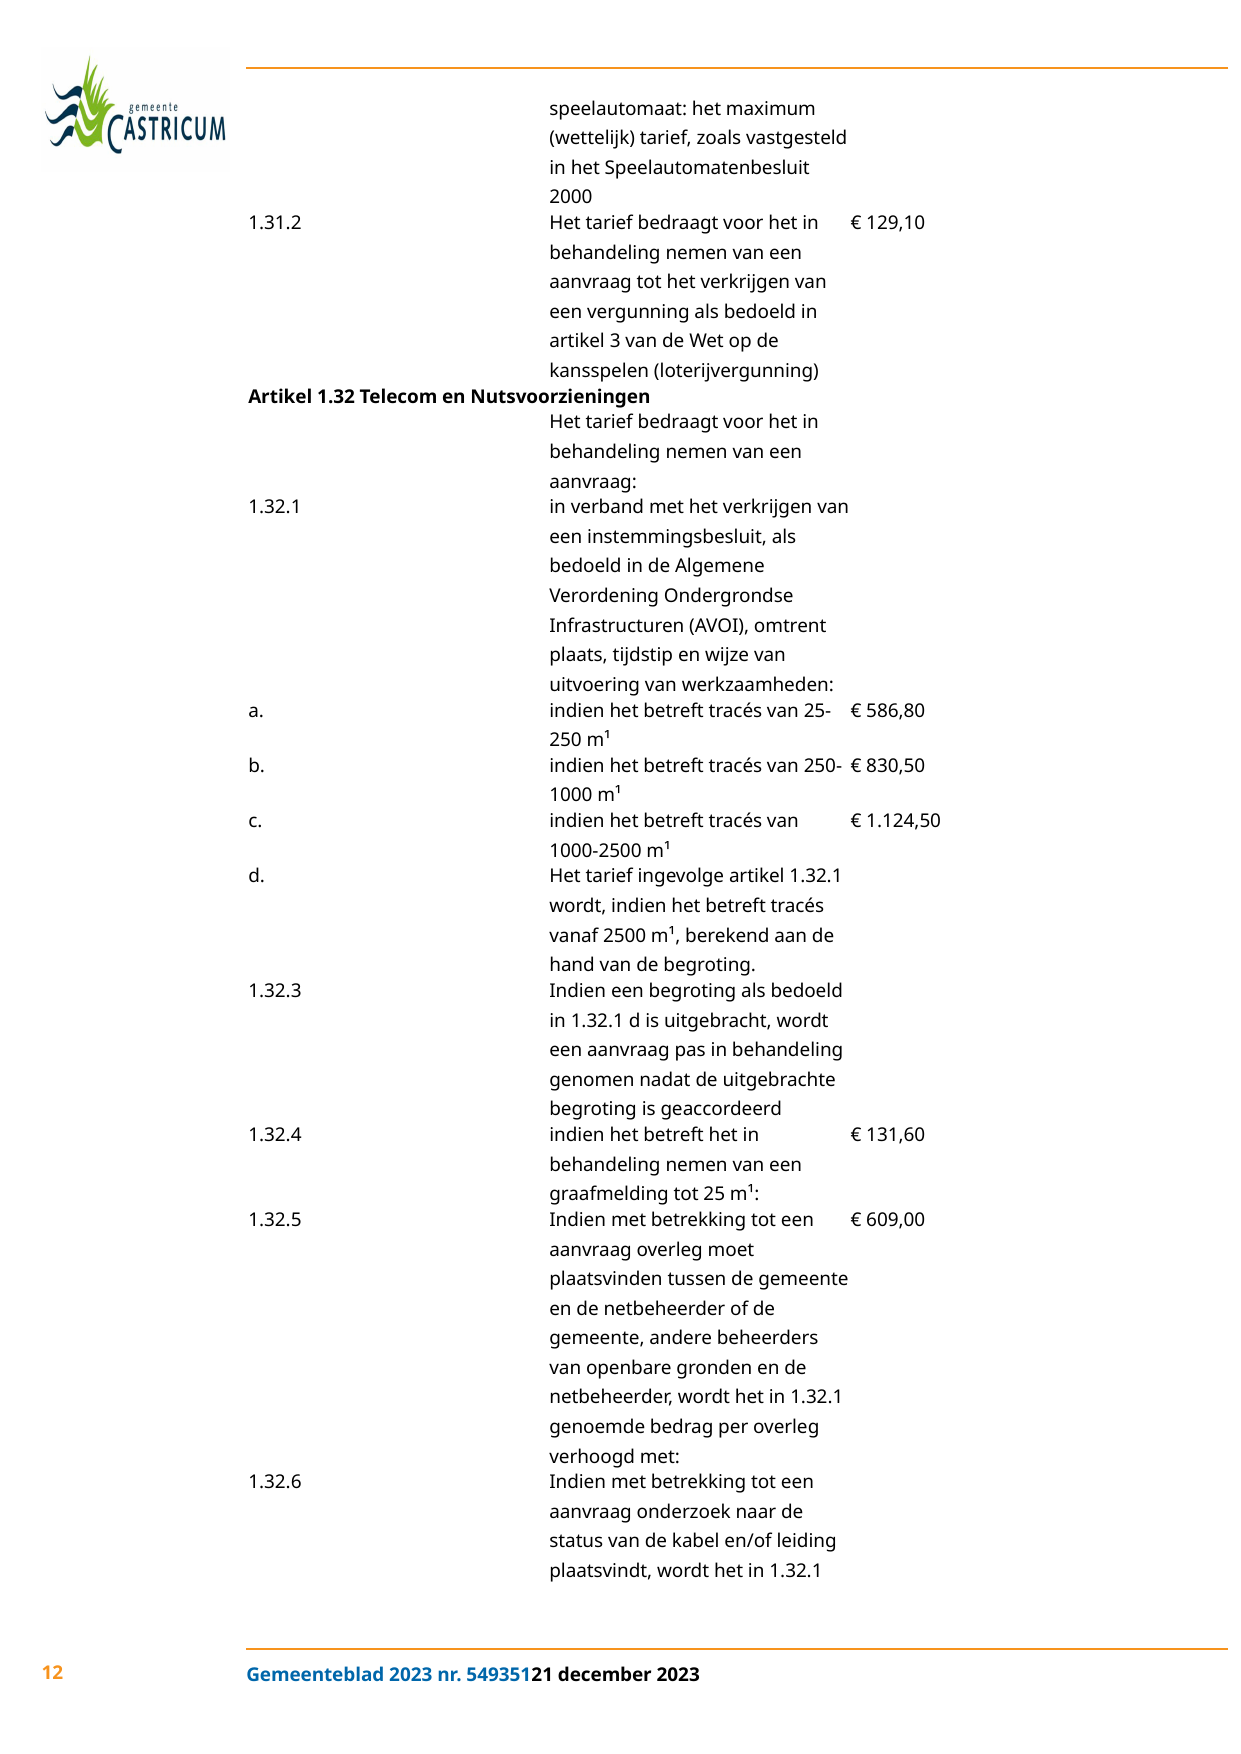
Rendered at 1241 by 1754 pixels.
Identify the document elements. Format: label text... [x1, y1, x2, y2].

table_cell Indien met betrekking tot een aanvraag onderzoek naar de status van de kabel en/of leiding plaatsvindt, wordt het in 1.32.1 [549, 1469, 850, 1583]
table_cell Het tarief ingevolge artikel 1.32.1 wordt, indien het betreft tracés vanaf 2500 m¹, berekend aan de hand van de begroting. [549, 863, 850, 977]
table_cell 1.31.2 [248, 209, 549, 383]
table_cell 1.32.3 [248, 977, 549, 1121]
table_cell indien het betreft tracés van 25-250 m¹ [549, 697, 850, 752]
table_cell [850, 95, 1152, 209]
table_cell Indien met betrekking tot een aanvraag overleg moet plaatsvinden tussen de gemeente en de netbeheerder of de gemeente, andere beheerders van openbare gronden en de netbeheerder, wordt het in 1.32.1 genoemde bedrag per overleg verhoogd met: [549, 1206, 850, 1468]
table_cell [248, 95, 549, 209]
table_cell d. [248, 863, 549, 977]
table_cell b. [248, 752, 549, 807]
table_cell [850, 494, 1152, 697]
table_cell € 129,10 [850, 209, 1152, 383]
table_cell 1.32.4 [248, 1121, 549, 1206]
table_cell € 1.124,50 [850, 808, 1152, 863]
table_cell Het tarief bedraagt voor het in behandeling nemen van een aanvraag tot het verkrijgen van een vergunning als bedoeld in artikel 3 van de Wet op de kansspelen (loterijvergunning) [549, 209, 850, 383]
table_cell a. [248, 697, 549, 752]
table_cell 1.32.6 [248, 1469, 549, 1583]
table_cell c. [248, 808, 549, 863]
table_cell Artikel 1.32 Telecom en Nutsvoorzieningen [248, 383, 1152, 409]
table_cell Het tarief bedraagt voor het in behandeling nemen van een aanvraag: [549, 409, 850, 493]
table_cell € 131,60 [850, 1121, 1152, 1206]
table_cell indien het betreft het in behandeling nemen van een graafmelding tot 25 m¹: [549, 1121, 850, 1206]
table_cell € 830,50 [850, 752, 1152, 807]
table_cell [248, 409, 549, 493]
table_cell 1.32.1 [248, 494, 549, 697]
table_cell indien het betreft tracés van 1000-2500 m¹ [549, 808, 850, 863]
table_cell indien het betreft tracés van 250-1000 m¹ [549, 752, 850, 807]
table_cell [850, 1469, 1152, 1583]
picture [41, 47, 231, 172]
table_cell [850, 863, 1152, 977]
table_cell in verband met het verkrijgen van een instemmingsbesluit, als bedoeld in de Algemene Verordening Ondergrondse Infrastructuren (AVOI), omtrent plaats, tijdstip en wijze van uitvoering van werkzaamheden: [549, 494, 850, 697]
table_cell Indien een begroting als bedoeld in 1.32.1 d is uitgebracht, wordt een aanvraag pas in behandeling genomen nadat de uitgebrachte begroting is geaccordeerd [549, 977, 850, 1121]
table_cell [850, 977, 1152, 1121]
table_cell [850, 409, 1152, 493]
table_cell € 609,00 [850, 1206, 1152, 1468]
table_cell 1.32.5 [248, 1206, 549, 1468]
table_cell € 586,80 [850, 697, 1152, 752]
table_cell speelautomaat: het maximum (wettelijk) tarief, zoals vastgesteld in het Speelautomatenbesluit 2000 [549, 95, 850, 209]
